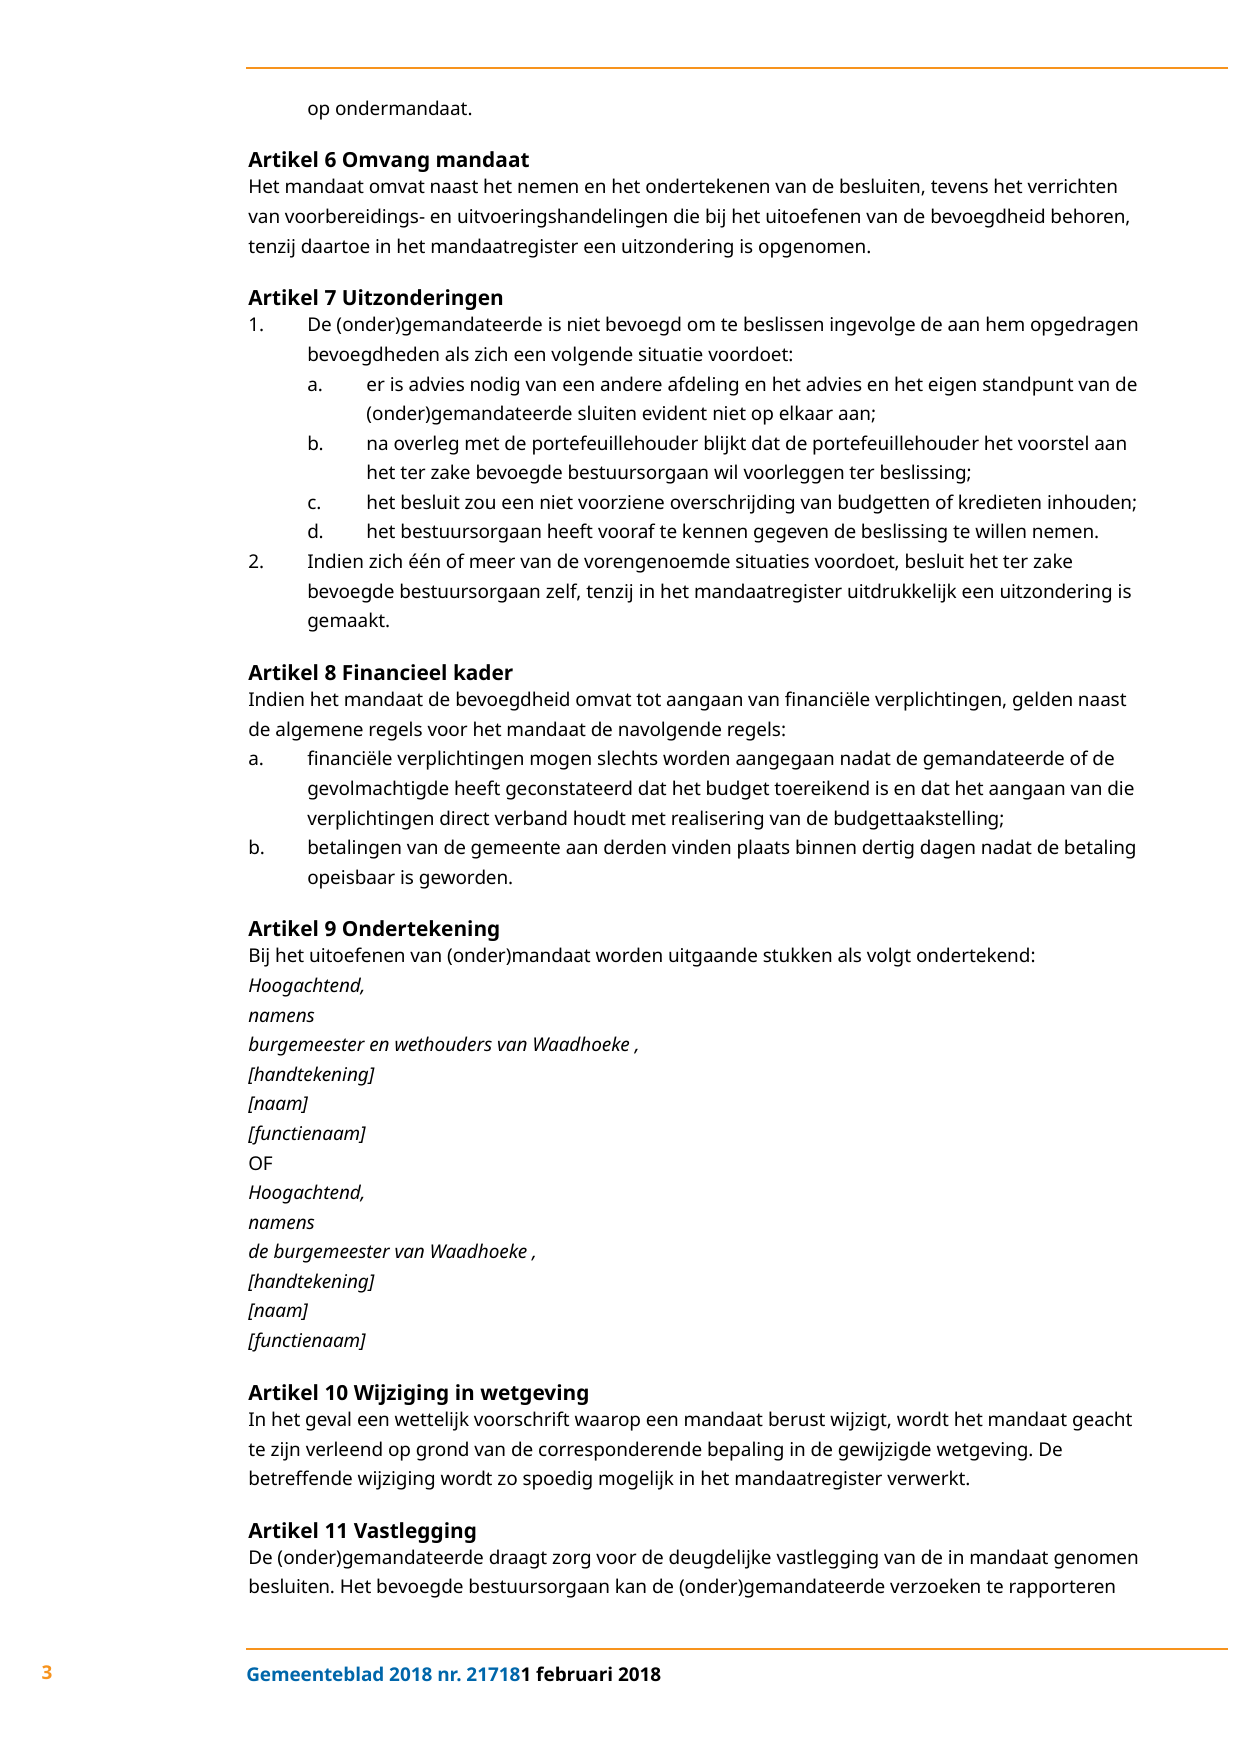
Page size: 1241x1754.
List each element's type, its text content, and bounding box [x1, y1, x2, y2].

list betalingen van de gemeente aan derden vinden plaats binnen dertig dagen nadat de betaling opeisbaar is geworden. [248, 834, 1152, 889]
text namens [248, 1002, 1152, 1028]
text Hoogachtend, [248, 972, 1152, 998]
picture [41, 47, 231, 172]
text de burgemeester van Waadhoeke , [248, 1238, 1152, 1264]
list er is advies nodig van een andere afdeling en het advies en het eigen standpunt van de (onder)gemandateerde sluiten evident niet op elkaar aan; [307, 371, 1152, 426]
text OF [248, 1150, 1152, 1176]
text [functienaam] [248, 1120, 1152, 1146]
text Het mandaat omvat naast het nemen en het ondertekenen van de besluiten, tevens het verrichten van voorbereidings- en uitvoeringshandelingen die bij het uitoefenen van de bevoegdheid behoren, tenzij daartoe in het mandaatregister een uitzondering is opgenomen. [248, 174, 1152, 258]
text De (onder)gemandateerde draagt zorg voor de deugdelijke vastlegging van de in mandaat genomen besluiten. Het bevoegde bestuursorgaan kan de (onder)gemandateerde verzoeken te rapporteren [248, 1544, 1152, 1599]
text Artikel 6 Omvang mandaat [248, 145, 1152, 174]
text [naam] [248, 1298, 1152, 1323]
text In het geval een wettelijk voorschrift waarop een mandaat berust wijzigt, wordt het mandaat geacht te zijn verleend op grond van de corresponderende bepaling in de gewijzigde wetgeving. De betreffende wijziging wordt zo spoedig mogelijk in het mandaatregister verwerkt. [248, 1406, 1152, 1491]
list op ondermandaat. [248, 95, 1152, 121]
list financiële verplichtingen mogen slechts worden aangegaan nadat de gemandateerde of de gevolmachtigde heeft geconstateerd dat het budget toereikend is en dat het aangaan van die verplichtingen direct verband houdt met realisering van de budgettaakstelling; [248, 746, 1152, 830]
text Artikel 8 Financieel kader [248, 658, 1152, 686]
text Bij het uitoefenen van (onder)mandaat worden uitgaande stukken als volgt ondertekend: [248, 943, 1152, 968]
text [handtekening] [248, 1061, 1152, 1087]
list het bestuursorgaan heeft vooraf te kennen gegeven de beslissing te willen nemen. [307, 519, 1152, 544]
list Indien zich één of meer van de vorengenoemde situaties voordoet, besluit het ter zake bevoegde bestuursorgaan zelf, tenzij in het mandaatregister uitdrukkelijk een uitzondering is gemaakt. [248, 548, 1152, 633]
text [naam] [248, 1091, 1152, 1116]
text [functienaam] [248, 1327, 1152, 1353]
text Artikel 10 Wijziging in wetgeving [248, 1378, 1152, 1406]
text Indien het mandaat de bevoegdheid omvat tot aangaan van financiële verplichtingen, gelden naast de algemene regels voor het mandaat de navolgende regels: [248, 686, 1152, 742]
text Artikel 9 Ondertekening [248, 914, 1152, 943]
text Hoogachtend, [248, 1179, 1152, 1205]
text Artikel 7 Uitzonderingen [248, 283, 1152, 312]
list na overleg met de portefeuillehouder blijkt dat de portefeuillehouder het voorstel aan het ter zake bevoegde bestuursorgaan wil voorleggen ter beslissing; [307, 430, 1152, 485]
text Artikel 11 Vastlegging [248, 1516, 1152, 1544]
text burgemeester en wethouders van Waadhoeke , [248, 1031, 1152, 1057]
list het besluit zou een niet voorziene overschrijding van budgetten of kredieten inhouden; [307, 489, 1152, 515]
list De (onder)gemandateerde is niet bevoegd om te beslissen ingevolge de aan hem opgedragen bevoegdheden als zich een volgende situatie voordoet: [248, 312, 1152, 367]
text [handtekening] [248, 1268, 1152, 1294]
text namens [248, 1209, 1152, 1235]
